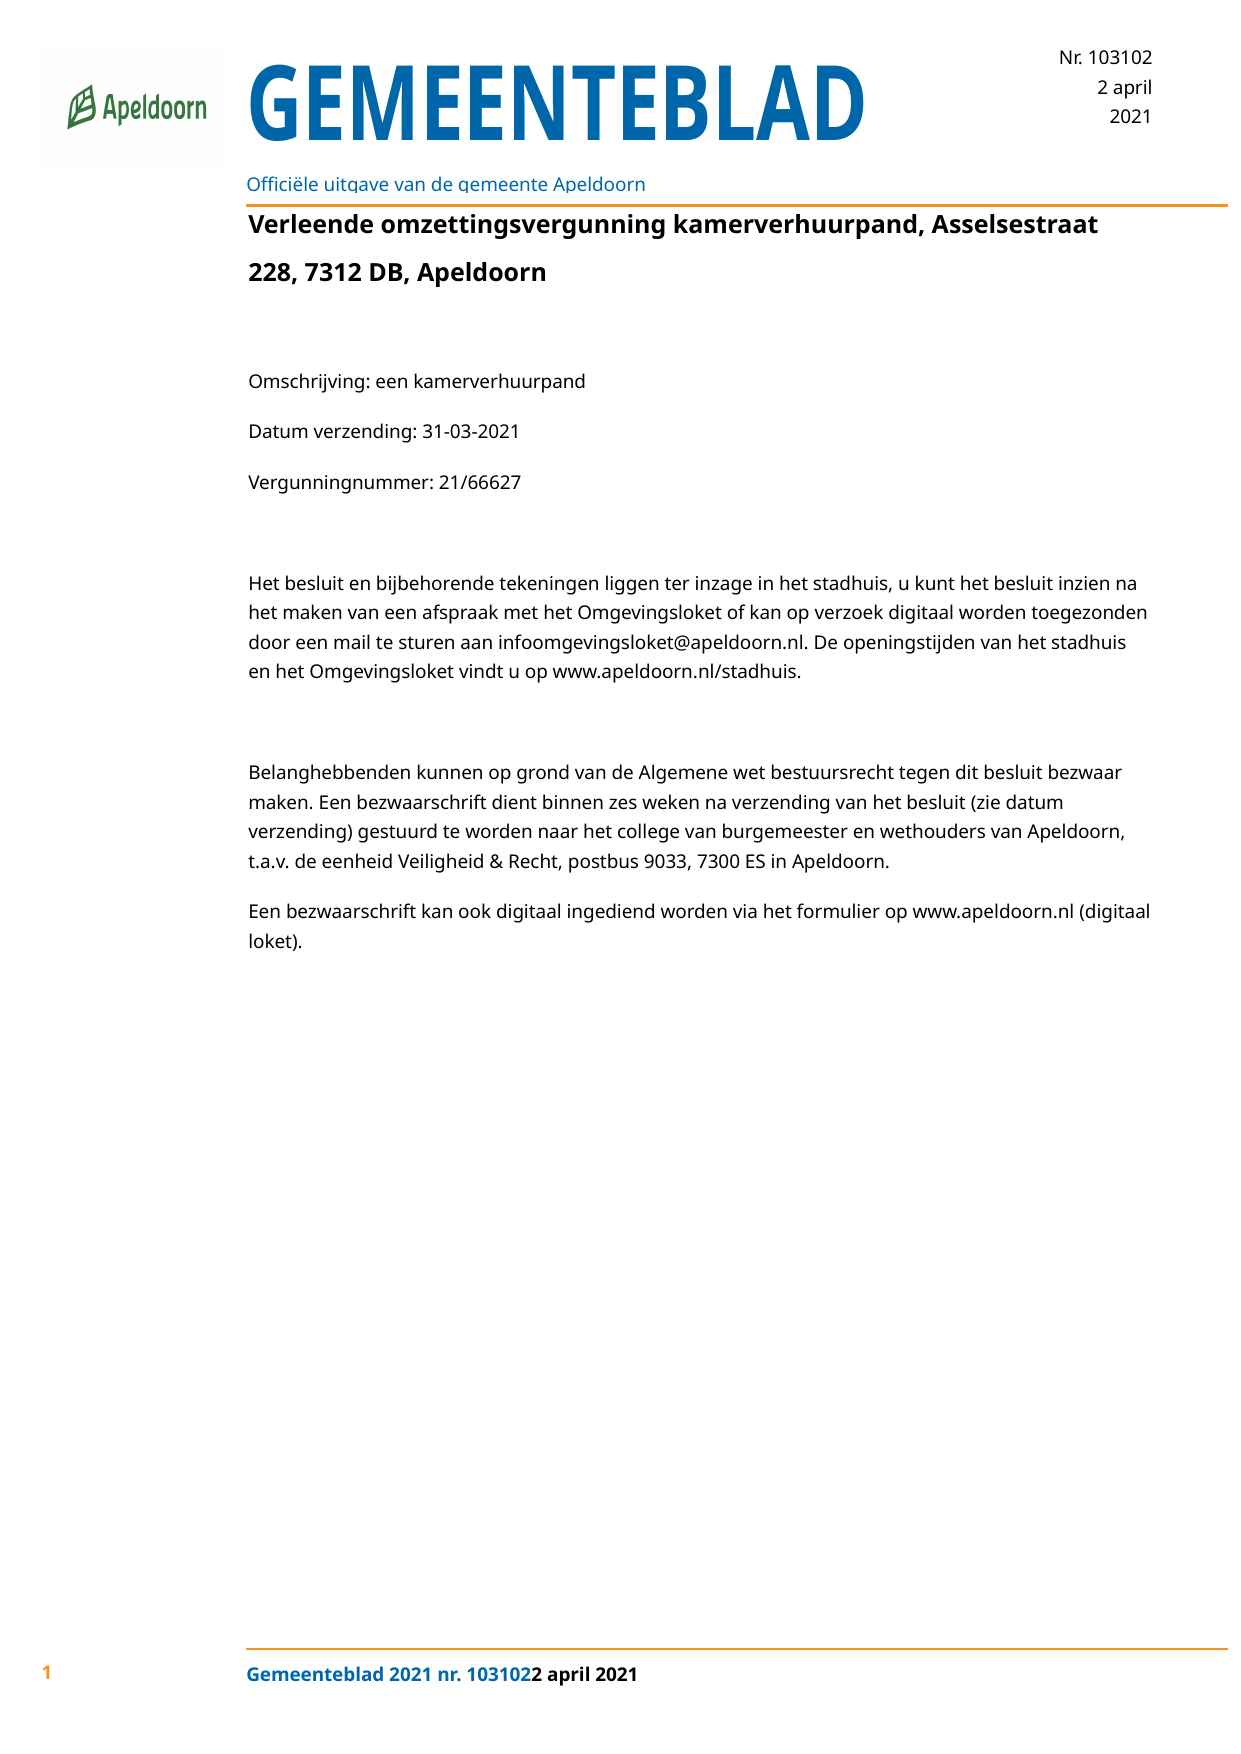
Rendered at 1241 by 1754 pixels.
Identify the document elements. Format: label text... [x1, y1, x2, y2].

text Verleende omzettingsvergunning kamerverhuurpand, Asselsestraat 228, 7312 DB, Apeldoorn [248, 207, 1152, 288]
text Het besluit en bijbehorende tekeningen liggen ter inzage in het stadhuis, u kunt het besluit inzien na het maken van een afspraak met het Omgevingsloket of kan op verzoek digitaal worden toegezonden door een mail te sturen aan infoomgevingsloket@apeldoorn.nl. De openingstijden van het stadhuis en het Omgevingsloket vindt u op www.apeldoorn.nl/stadhuis. [248, 570, 1152, 684]
picture [41, 47, 231, 172]
text Datum verzending: 31-03-2021 [248, 419, 1152, 444]
text Omschrijving: een kamerverhuurpand [248, 368, 1152, 394]
text Vergunningnummer: 21/66627 [248, 469, 1152, 495]
text Een bezwaarschrift kan ook digitaal ingediend worden via het formulier op www.apeldoorn.nl (digitaal loket). [248, 899, 1152, 954]
text Belanghebbenden kunnen op grond van de Algemene wet bestuursrecht tegen dit besluit bezwaar maken. Een bezwaarschrift dient binnen zes weken na verzending van het besluit (zie datum verzending) gestuurd te worden naar het college van burgemeester en wethouders van Apeldoorn, t.a.v. de eenheid Veiligheid & Recht, postbus 9033, 7300 ES in Apeldoorn. [248, 759, 1152, 874]
